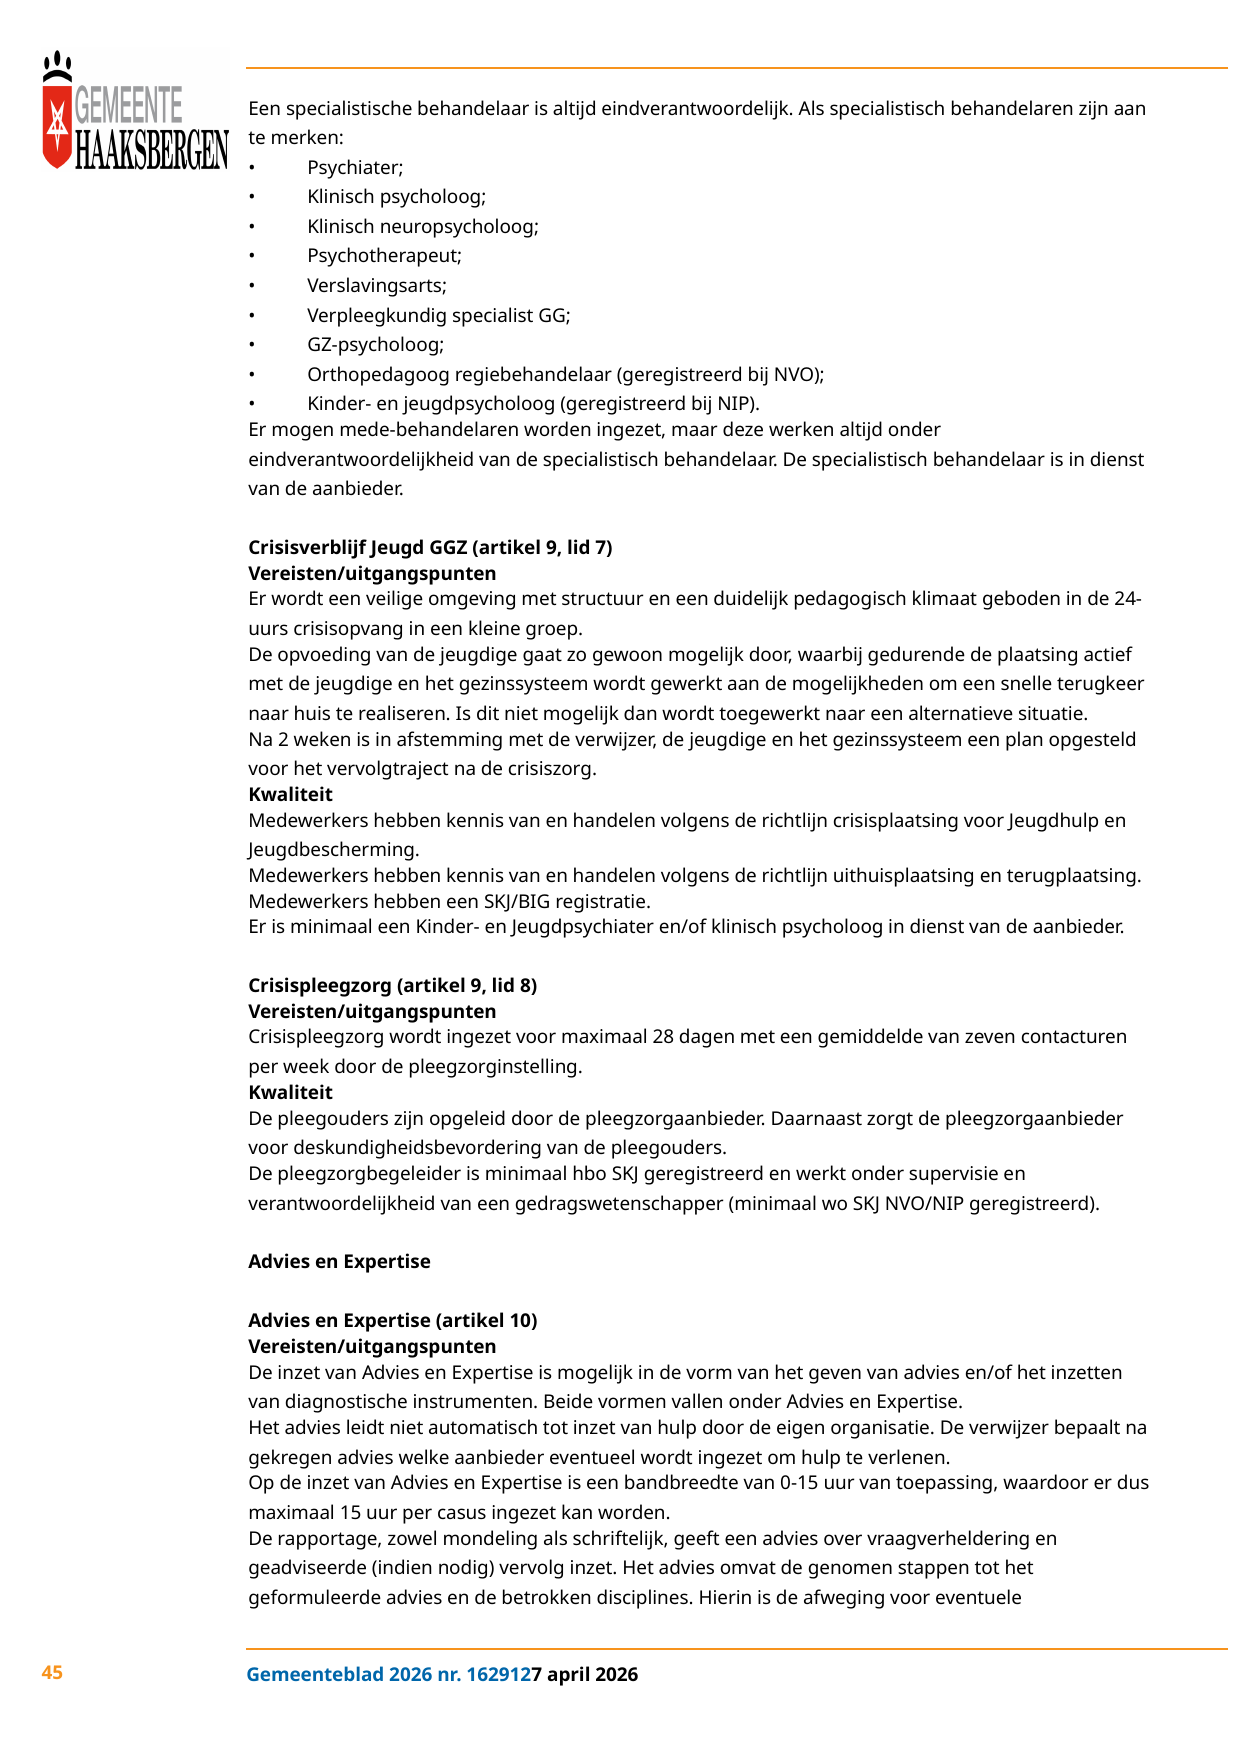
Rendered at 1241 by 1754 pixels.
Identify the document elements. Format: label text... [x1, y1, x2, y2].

table_cell Op de inzet van Advies en Expertise is een bandbreedte van 0-15 uur van toepassing, waardoor er dus maximaal 15 uur per casus ingezet kan worden. [248, 1470, 1152, 1525]
picture [41, 47, 231, 172]
table_header Advies en Expertise (artikel 10) [248, 1308, 1152, 1333]
table_cell Kwaliteit [248, 1079, 1152, 1105]
table_header Crisisverblijf Jeugd GGZ (artikel 9, lid 7) [248, 534, 1152, 560]
table_cell Een specialistische behandelaar is altijd eindverantwoordelijk. Als specialistisch behandelaren zijn aan te merken: Psychiater; Klinisch psycholoog; Klinisch neuropsycholoog; Psychotherapeut; Verslavingsarts; Verpleegkundig specialist GG; GZ-psycholoog; Orthopedagoog regiebehandelaar (geregistreerd bij NVO); Kinder- en jeugdpsycholoog (geregistreerd bij NIP). [248, 95, 1152, 416]
table_cell Na 2 weken is in afstemming met de verwijzer, de jeugdige en het gezinssysteem een plan opgesteld voor het vervolgtraject na de crisiszorg. [248, 726, 1152, 781]
table_cell Er is minimaal een Kinder- en Jeugdpsychiater en/of klinisch psycholoog in dienst van de aanbieder. [248, 914, 1152, 939]
table_cell Vereisten/uitgangspunten [248, 560, 1152, 586]
table_cell De opvoeding van de jeugdige gaat zo gewoon mogelijk door, waarbij gedurende de plaatsing actief met de jeugdige en het gezinssysteem wordt gewerkt aan de mogelijkheden om een snelle terugkeer naar huis te realiseren. Is dit niet mogelijk dan wordt toegewerkt naar een alternatieve situatie. [248, 641, 1152, 726]
table_cell De rapportage, zowel mondeling als schriftelijk, geeft een advies over vraagverheldering en geadviseerde (indien nodig) vervolg inzet. Het advies omvat de genomen stappen tot het geformuleerde advies en de betrokken disciplines. Hierin is de afweging voor eventuele [248, 1525, 1152, 1610]
table_cell Medewerkers hebben kennis van en handelen volgens de richtlijn uithuisplaatsing en terugplaatsing. [248, 862, 1152, 888]
table_cell Er wordt een veilige omgeving met structuur en een duidelijk pedagogisch klimaat geboden in de 24-uurs crisisopvang in een kleine groep. [248, 586, 1152, 641]
table_cell De inzet van Advies en Expertise is mogelijk in de vorm van het geven van advies en/of het inzetten van diagnostische instrumenten. Beide vormen vallen onder Advies en Expertise. [248, 1359, 1152, 1414]
table_cell Medewerkers hebben kennis van en handelen volgens de richtlijn crisisplaatsing voor Jeugdhulp en Jeugdbescherming. [248, 807, 1152, 862]
table_cell Er mogen mede-behandelaren worden ingezet, maar deze werken altijd onder eindverantwoordelijkheid van de specialistisch behandelaar. De specialistisch behandelaar is in dienst van de aanbieder. [248, 416, 1152, 501]
table_cell Medewerkers hebben een SKJ/BIG registratie. [248, 888, 1152, 914]
table_cell Het advies leidt niet automatisch tot inzet van hulp door de eigen organisatie. De verwijzer bepaalt na gekregen advies welke aanbieder eventueel wordt ingezet om hulp te verlenen. [248, 1414, 1152, 1469]
table_cell Kwaliteit [248, 781, 1152, 807]
table_cell De pleegzorgbegeleider is minimaal hbo SKJ geregistreerd en werkt onder supervisie en verantwoordelijkheid van een gedragswetenschapper (minimaal wo SKJ NVO/NIP geregistreerd). [248, 1160, 1152, 1215]
table_cell Vereisten/uitgangspunten [248, 998, 1152, 1024]
table_cell Crisispleegzorg wordt ingezet voor maximaal 28 dagen met een gemiddelde van zeven contacturen per week door de pleegzorginstelling. [248, 1024, 1152, 1079]
table_cell De pleegouders zijn opgeleid door de pleegzorgaanbieder. Daarnaast zorgt de pleegzorgaanbieder voor deskundigheidsbevordering van de pleegouders. [248, 1105, 1152, 1160]
text Advies en Expertise [248, 1248, 1152, 1274]
table_header Crisispleegzorg (artikel 9, lid 8) [248, 972, 1152, 998]
table_cell Vereisten/uitgangspunten [248, 1333, 1152, 1359]
